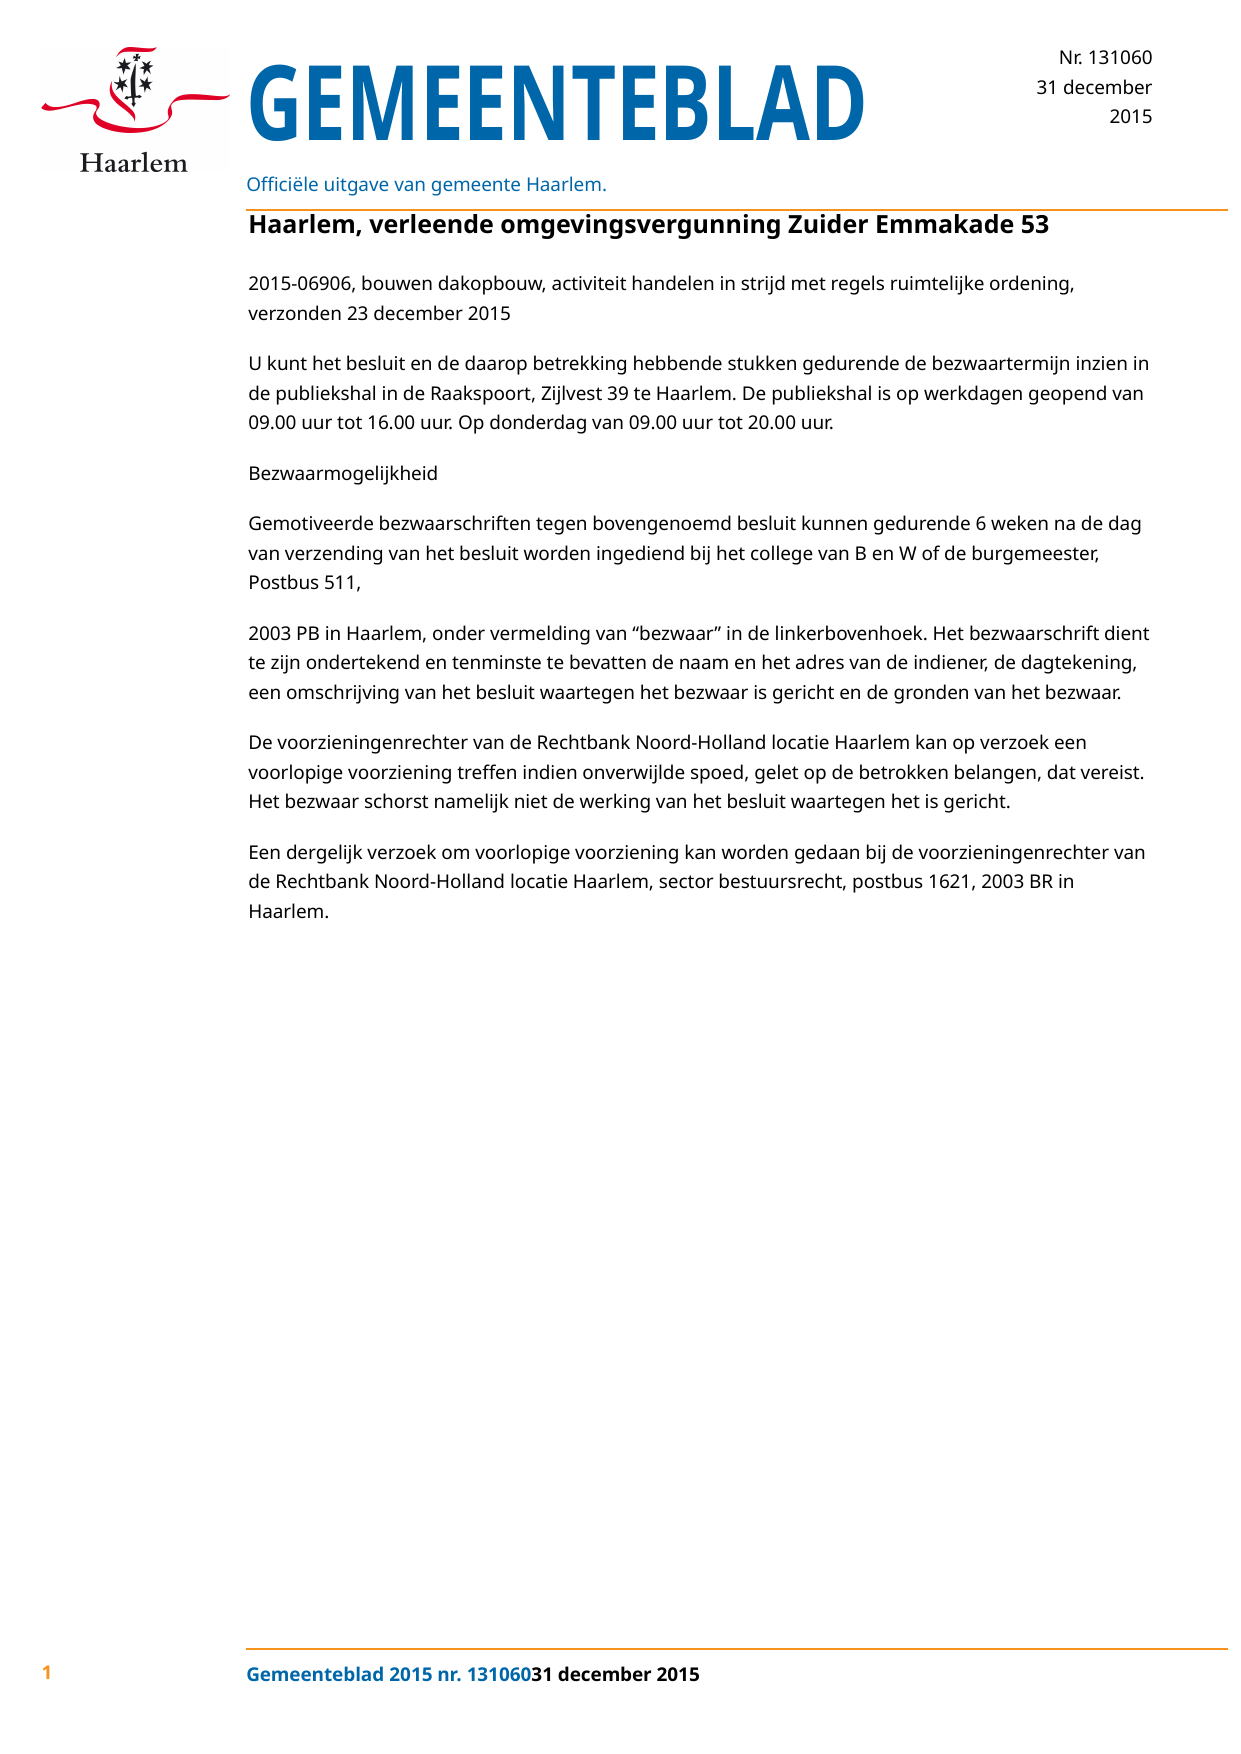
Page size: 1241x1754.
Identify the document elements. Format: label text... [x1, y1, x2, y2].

text Haarlem, verleende omgevingsvergunning Zuider Emmakade 53 [248, 211, 1152, 241]
text Gemotiveerde bezwaarschriften tegen bovengenoemd besluit kunnen gedurende 6 weken na de dag van verzending van het besluit worden ingediend bij het college van B en W of de burgemeester, Postbus 511, [248, 510, 1152, 595]
text 2015-06906, bouwen dakopbouw, activiteit handelen in strijd met regels ruimtelijke ordening, verzonden 23 december 2015 [248, 270, 1152, 326]
text Een dergelijk verzoek om voorlopige voorziening kan worden gedaan bij de voorzieningenrechter van de Rechtbank Noord-Holland locatie Haarlem, sector bestuursrecht, postbus 1621, 2003 BR in Haarlem. [248, 839, 1152, 924]
text 2003 PB in Haarlem, onder vermelding van “bezwaar” in de linkerbovenhoek. Het bezwaarschrift dient te zijn ondertekend en tenminste te bevatten de naam en het adres van de indiener, de dagtekening, een omschrijving van het besluit waartegen het bezwaar is gericht en de gronden van het bezwaar. [248, 620, 1152, 705]
text De voorzieningenrechter van de Rechtbank Noord-Holland locatie Haarlem kan op verzoek een voorlopige voorziening treffen indien onverwijlde spoed, gelet op de betrokken belangen, dat vereist. Het bezwaar schorst namelijk niet de werking van het besluit waartegen het is gericht. [248, 729, 1152, 814]
text U kunt het besluit en de daarop betrekking hebbende stukken gedurende de bezwaartermijn inzien in de publiekshal in de Raakspoort, Zijlvest 39 te Haarlem. De publiekshal is op werkdagen geopend van 09.00 uur tot 16.00 uur. Op donderdag van 09.00 uur tot 20.00 uur. [248, 350, 1152, 435]
text Bezwaarmogelijkheid [248, 460, 1152, 486]
picture [41, 47, 231, 172]
